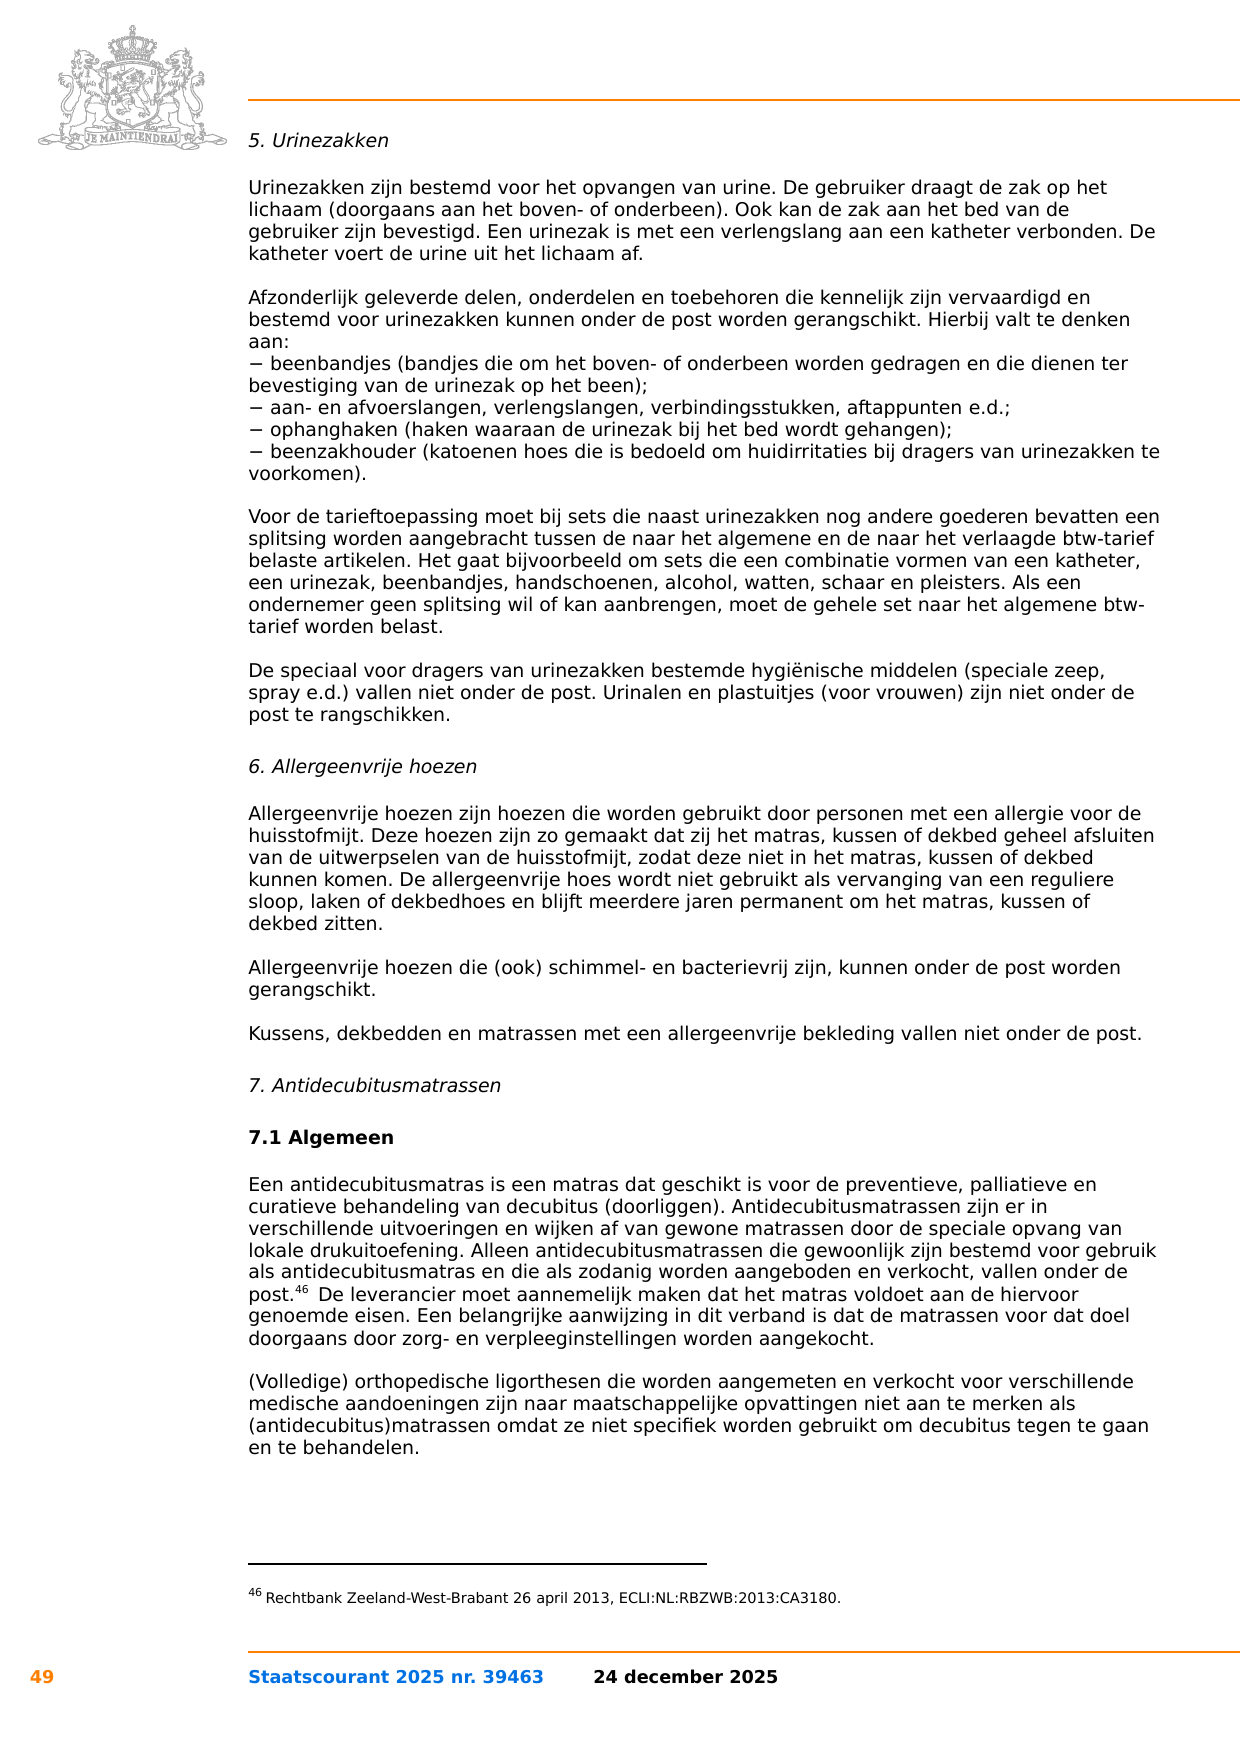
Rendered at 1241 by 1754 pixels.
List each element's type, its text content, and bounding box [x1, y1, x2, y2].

text Afzonderlijk geleverde delen, onderdelen en toebehoren die kennelijk zijn vervaardigd en bestemd voor urinezakken kunnen onder de post worden gerangschikt. Hierbij valt te denken aan: [248, 287, 1163, 353]
subtitle 7.1 Algemeen [248, 1127, 1163, 1148]
text De speciaal voor dragers van urinezakken bestemde hygiënische middelen (speciale zeep, spray e.d.) vallen niet onder de post. Urinalen en plastuitjes (voor vrouwen) zijn niet onder de post te rangschikken. [248, 660, 1163, 726]
text Rechtbank Zeeland-West-Brabant 26 april 2013, ECLI:NL:RBZWB:2013:CA3180. [248, 1586, 1163, 1608]
text − ophanghaken (haken waaraan de urinezak bij het bed wordt gehangen); [248, 418, 1163, 441]
text − aan- en afvoerslangen, verlengslangen, verbindingsstukken, aftappunten e.d.; [248, 397, 1163, 418]
subtitle 6. Allergeenvrije hoezen [248, 756, 1163, 778]
picture [38, 25, 227, 150]
text (Volledige) orthopedische ligorthesen die worden aangemeten en verkocht voor verschillende medische aandoeningen zijn naar maatschappelijke opvattingen niet aan te merken als (antidecubitus)matrassen omdat ze niet specifiek worden gebruikt om decubitus tegen te gaan en te behandelen. [248, 1371, 1163, 1459]
text Een antidecubitusmatras is een matras dat geschikt is voor de preventieve, palliatieve en curatieve behandeling van decubitus (doorliggen). Antidecubitusmatrassen zijn er in verschillende uitvoeringen en wijken af van gewone matrassen door de speciale opvang van lokale drukuitoefening. Alleen antidecubitusmatrassen die gewoonlijk zijn bestemd voor gebruik als antidecubitusmatras en die als zodanig worden aangeboden en verkocht, vallen onder de post. De leverancier moet aannemelijk maken dat het matras voldoet aan de hiervoor genoemde eisen. Een belangrijke aanwijzing in dit verband is dat de matrassen voor dat doel doorgaans door zorg- en verpleeginstellingen worden aangekocht. [248, 1173, 1163, 1349]
subtitle 5. Urinezakken [248, 130, 1163, 152]
text Allergeenvrije hoezen zijn hoezen die worden gebruikt door personen met een allergie voor de huisstofmijt. Deze hoezen zijn zo gemaakt dat zij het matras, kussen of dekbed geheel afsluiten van de uitwerpselen van de huisstofmijt, zodat deze niet in het matras, kussen of dekbed kunnen komen. De allergeenvrije hoes wordt niet gebruikt als vervanging van een reguliere sloop, laken of dekbedhoes en blijft meerdere jaren permanent om het matras, kussen of dekbed zitten. [248, 803, 1163, 935]
text − beenbandjes (bandjes die om het boven- of onderbeen worden gedragen en die dienen ter bevestiging van de urinezak op het been); [248, 353, 1163, 397]
text Kussens, dekbedden en matrassen met een allergeenvrije bekleding vallen niet onder de post. [248, 1023, 1163, 1044]
text Allergeenvrije hoezen die (ook) schimmel- en bacterievrij zijn, kunnen onder de post worden gerangschikt. [248, 957, 1163, 1001]
text − beenzakhouder (katoenen hoes die is bedoeld om huidirritaties bij dragers van urinezakken te voorkomen). [248, 441, 1163, 484]
subtitle 7. Antidecubitusmatrassen [248, 1074, 1163, 1097]
text Voor de tarieftoepassing moet bij sets die naast urinezakken nog andere goederen bevatten een splitsing worden aangebracht tussen de naar het algemene en de naar het verlaagde btw-tarief belaste artikelen. Het gaat bijvoorbeeld om sets die een combinatie vormen van een katheter, een urinezak, beenbandjes, handschoenen, alcohol, watten, schaar en pleisters. Als een ondernemer geen splitsing wil of kan aanbrengen, moet de gehele set naar het algemene btw-tarief worden belast. [248, 506, 1163, 638]
text Urinezakken zijn bestemd voor het opvangen van urine. De gebruiker draagt de zak op het lichaam (doorgaans aan het boven- of onderbeen). Ook kan de zak aan het bed van de gebruiker zijn bevestigd. Een urinezak is met een verlengslang aan een katheter verbonden. De katheter voert de urine uit het lichaam af. [248, 177, 1163, 265]
